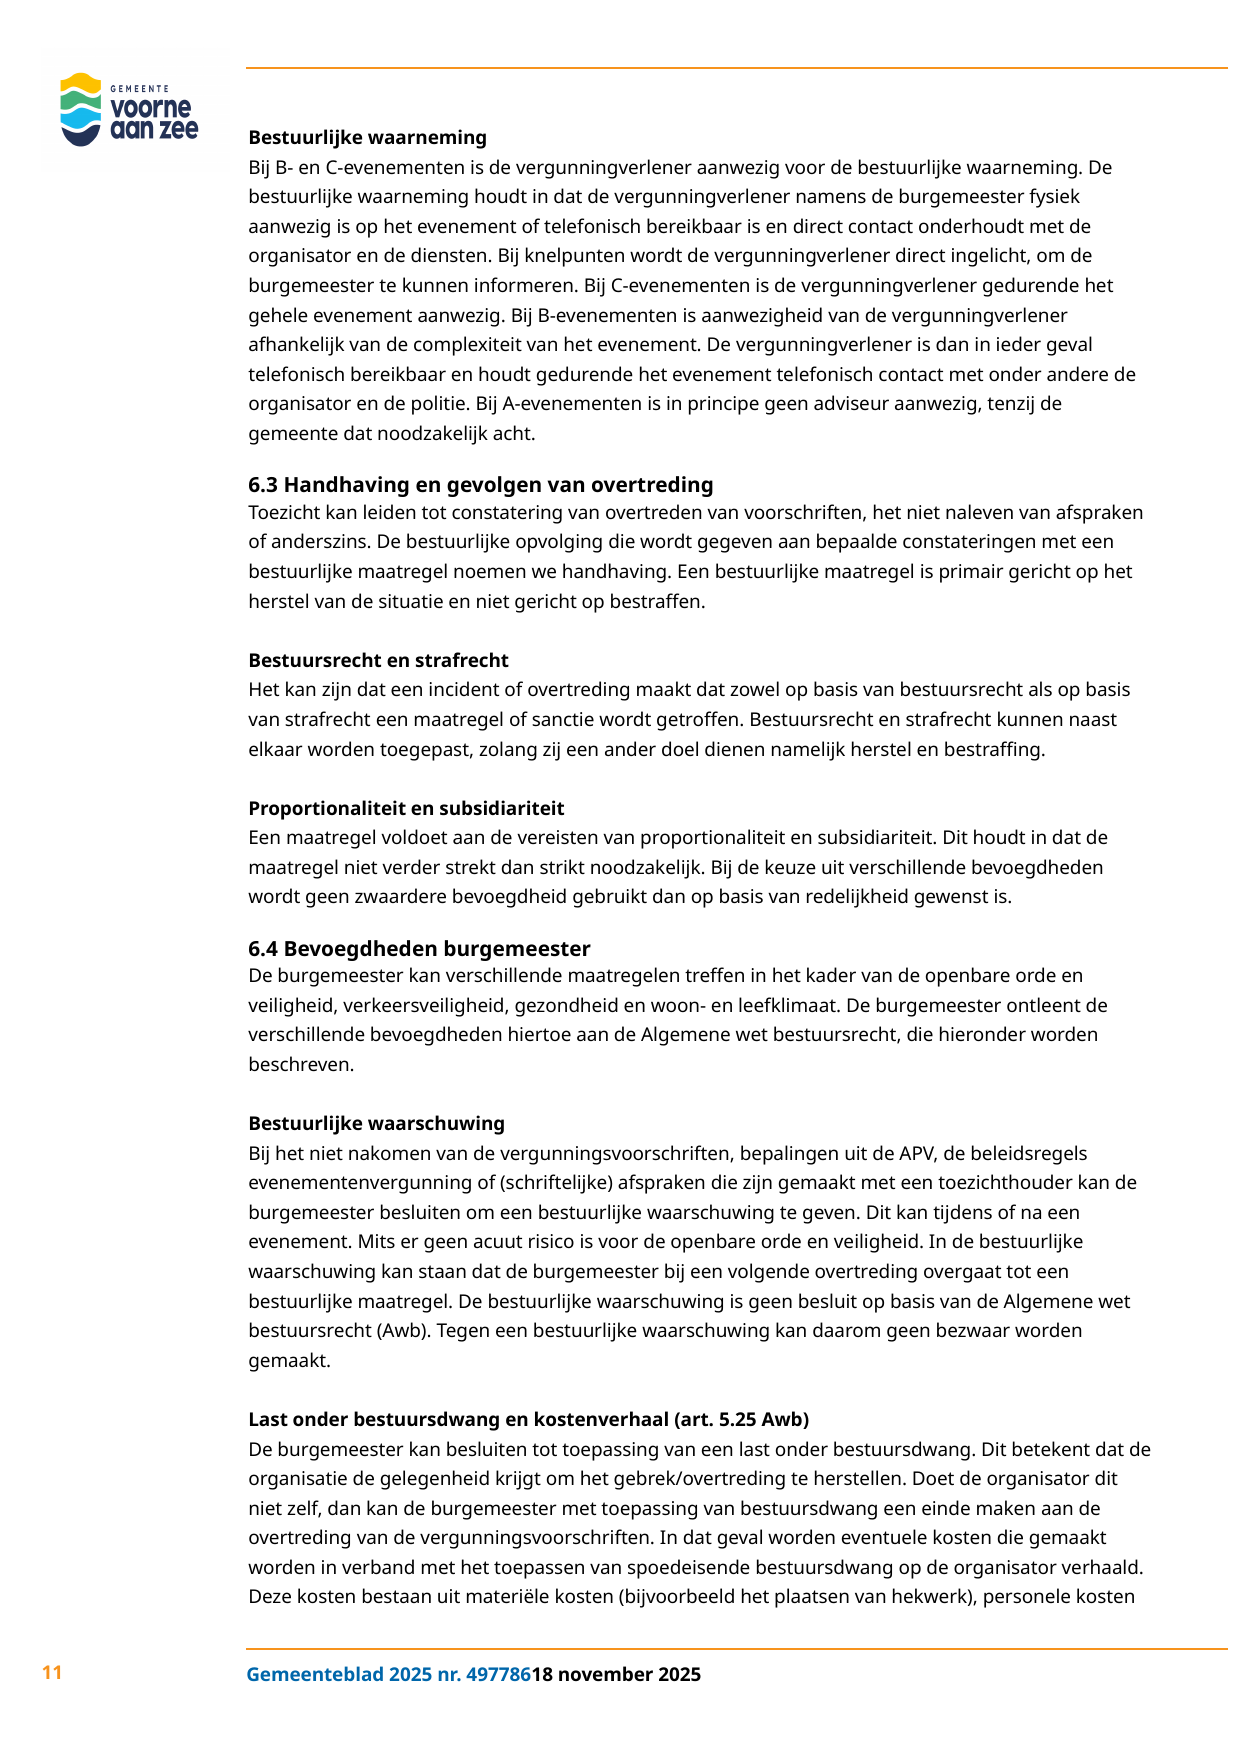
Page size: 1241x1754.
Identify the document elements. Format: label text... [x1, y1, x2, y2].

text Bestuurlijke waarneming [248, 124, 1152, 150]
text De burgemeester kan besluiten tot toepassing van een last onder bestuursdwang. Dit betekent dat de organisatie de gelegenheid krijgt om het gebrek/overtreding te herstellen. Doet de organisator dit niet zelf, dan kan de burgemeester met toepassing van bestuursdwang een einde maken aan de overtreding van de vergunningsvoorschriften. In dat geval worden eventuele kosten die gemaakt worden in verband met het toepassen van spoedeisende bestuursdwang op de organisator verhaald. Deze kosten bestaan uit materiële kosten (bijvoorbeeld het plaatsen van hekwerk), personele kosten [248, 1436, 1152, 1609]
text Het kan zijn dat een incident of overtreding maakt dat zowel op basis van bestuursrecht als op basis van strafrecht een maatregel of sanctie wordt getroffen. Bestuursrecht en strafrecht kunnen naast elkaar worden toegepast, zolang zij een ander doel dienen namelijk herstel en bestraffing. [248, 677, 1152, 761]
text Bij B- en C-evenementen is de vergunningverlener aanwezig voor de bestuurlijke waarneming. De bestuurlijke waarneming houdt in dat de vergunningverlener namens de burgemeester fysiek aanwezig is op het evenement of telefonisch bereikbaar is en direct contact onderhoudt met de organisator en de diensten. Bij knelpunten wordt de vergunningverlener direct ingelicht, om de burgemeester te kunnen informeren. Bij C-evenementen is de vergunningverlener gedurende het gehele evenement aanwezig. Bij B-evenementen is aanwezigheid van de vergunningverlener afhankelijk van de complexiteit van het evenement. De vergunningverlener is dan in ieder geval telefonisch bereikbaar en houdt gedurende het evenement telefonisch contact met onder andere de organisator en de politie. Bij A-evenementen is in principe geen adviseur aanwezig, tenzij de gemeente dat noodzakelijk acht. [248, 154, 1152, 446]
text Een maatregel voldoet aan de vereisten van proportionaliteit en subsidiariteit. Dit houdt in dat de maatregel niet verder strekt dan strikt noodzakelijk. Bij de keuze uit verschillende bevoegdheden wordt geen zwaardere bevoegdheid gebruikt dan op basis van redelijkheid gewenst is. [248, 824, 1152, 909]
text De burgemeester kan verschillende maatregelen treffen in het kader van de openbare orde en veiligheid, verkeersveiligheid, gezondheid en woon- en leefklimaat. De burgemeester ontleent de verschillende bevoegdheden hiertoe aan de Algemene wet bestuursrecht, die hieronder worden beschreven. [248, 962, 1152, 1077]
text Last onder bestuursdwang en kostenverhaal (art. 5.25 Awb) [248, 1406, 1152, 1432]
text Bij het niet nakomen van de vergunningsvoorschriften, bepalingen uit de APV, de beleidsregels evenementenvergunning of (schriftelijke) afspraken die zijn gemaakt met een toezichthouder kan de burgemeester besluiten om een bestuurlijke waarschuwing te geven. Dit kan tijdens of na een evenement. Mits er geen acuut risico is voor de openbare orde en veiligheid. In de bestuurlijke waarschuwing kan staan dat de burgemeester bij een volgende overtreding overgaat tot een bestuurlijke maatregel. De bestuurlijke waarschuwing is geen besluit op basis van de Algemene wet bestuursrecht (Awb). Tegen een bestuurlijke waarschuwing kan daarom geen bezwaar worden gemaakt. [248, 1140, 1152, 1373]
text 6.4 Bevoegdheden burgemeester [248, 934, 1152, 962]
text Proportionaliteit en subsidiariteit [248, 795, 1152, 821]
text 6.3 Handhaving en gevolgen van overtreding [248, 471, 1152, 499]
text Toezicht kan leiden tot constatering van overtreden van voorschriften, het niet naleven van afspraken of anderszins. De bestuurlijke opvolging die wordt gegeven aan bepaalde constateringen met een bestuurlijke maatregel noemen we handhaving. Een bestuurlijke maatregel is primair gericht op het herstel van de situatie en niet gericht op bestraffen. [248, 499, 1152, 613]
text Bestuurlijke waarschuwing [248, 1110, 1152, 1136]
picture [41, 47, 231, 172]
text Bestuursrecht en strafrecht [248, 647, 1152, 673]
